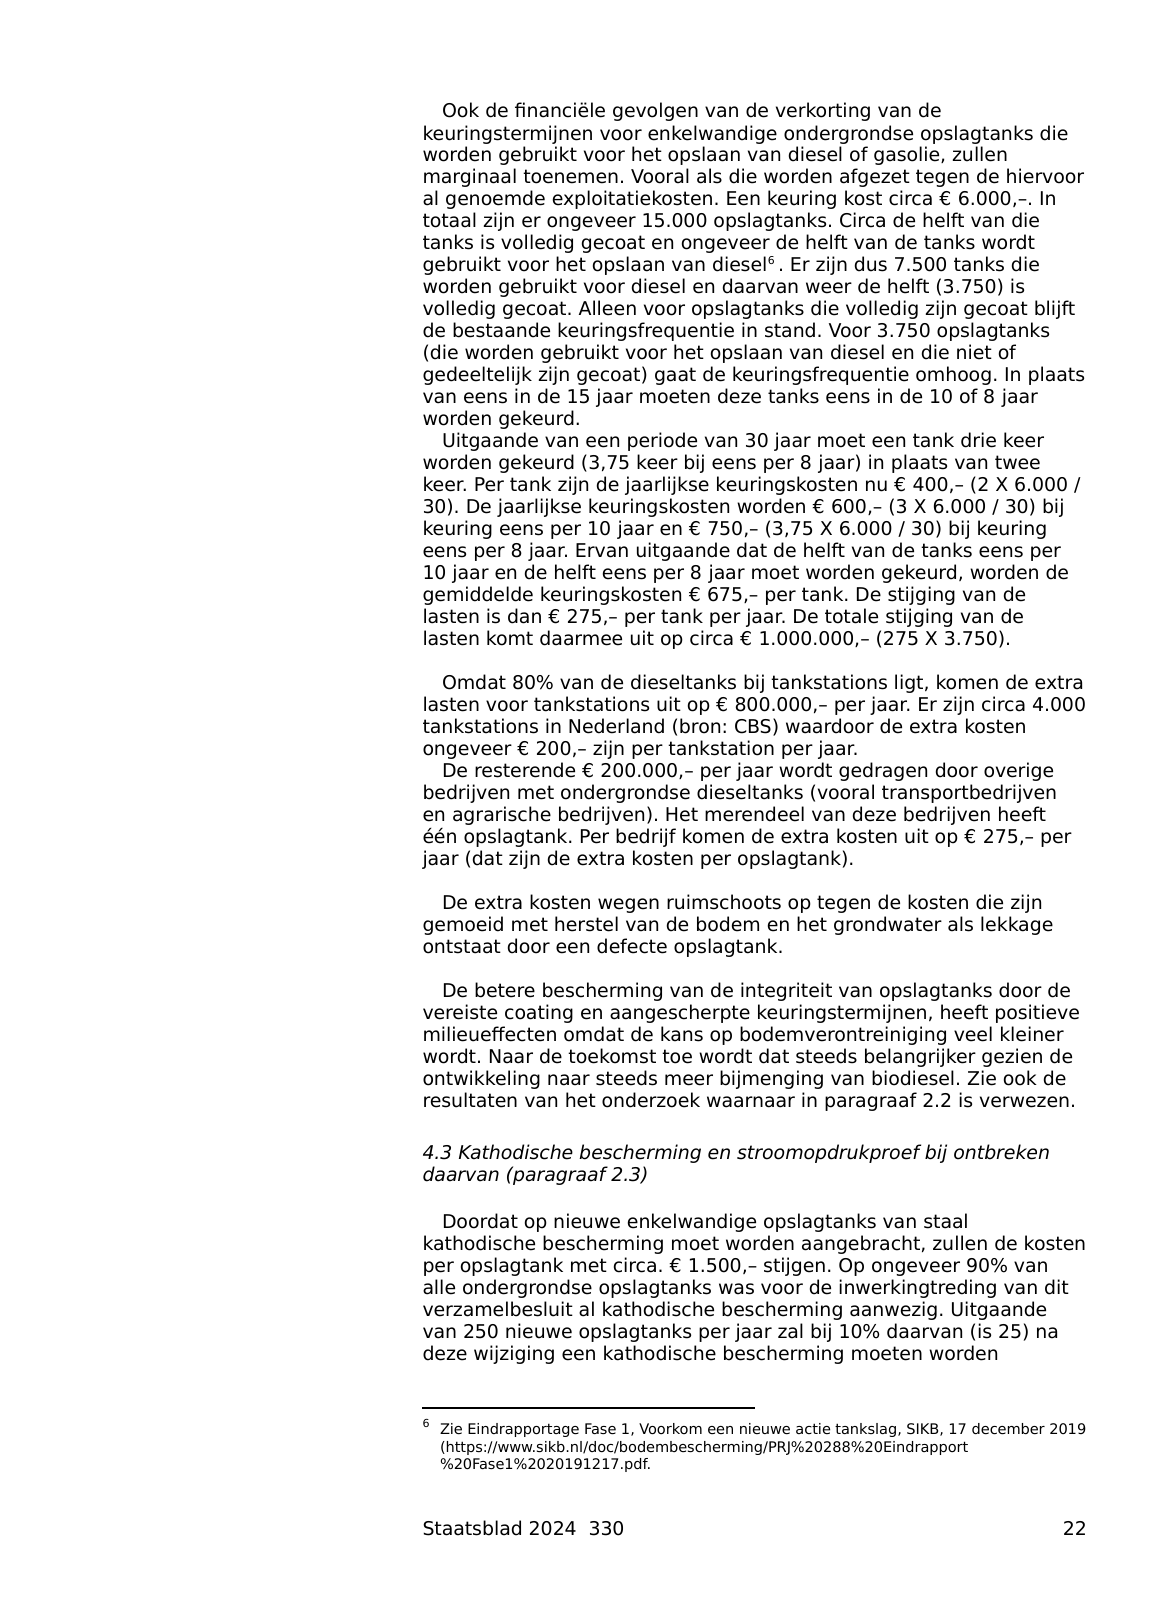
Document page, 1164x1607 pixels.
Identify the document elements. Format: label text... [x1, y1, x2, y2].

text De extra kosten wegen ruimschoots op tegen de kosten die zijn gemoeid met herstel van de bodem en het grondwater als lekkage ontstaat door een defecte opslagtank. [422, 892, 1087, 958]
text Doordat op nieuwe enkelwandige opslagtanks van staal kathodische bescherming moet worden aangebracht, zullen de kosten per opslagtank met circa. € 1.500,– stijgen. Op ongeveer 90% van alle ondergrondse opslagtanks was voor de inwerkingtreding van dit verzamelbesluit al kathodische bescherming aanwezig. Uitgaande van 250 nieuwe opslagtanks per jaar zal bij 10% daarvan (is 25) na deze wijziging een kathodische bescherming moeten worden [422, 1211, 1087, 1365]
text Uitgaande van een periode van 30 jaar moet een tank drie keer worden gekeurd (3,75 keer bij eens per 8 jaar) in plaats van twee keer. Per tank zijn de jaarlijkse keuringskosten nu € 400,– (2 X 6.000 / 30). De jaarlijkse keuringskosten worden € 600,– (3 X 6.000 / 30) bij keuring eens per 10 jaar en € 750,– (3,75 X 6.000 / 30) bij keuring eens per 8 jaar. Ervan uitgaande dat de helft van de tanks eens per 10 jaar en de helft eens per 8 jaar moet worden gekeurd, worden de gemiddelde keuringskosten € 675,– per tank. De stijging van de lasten is dan € 275,– per tank per jaar. De totale stijging van de lasten komt daarmee uit op circa € 1.000.000,– (275 X 3.750). [422, 430, 1087, 650]
text De betere bescherming van de integriteit van opslagtanks door de vereiste coating en aangescherpte keuringstermijnen, heeft positieve milieueffecten omdat de kans op bodemverontreiniging veel kleiner wordt. Naar de toekomst toe wordt dat steeds belangrijker gezien de ontwikkeling naar steeds meer bijmenging van biodiesel. Zie ook de resultaten van het onderzoek waarnaar in paragraaf 2.2 is verwezen. [422, 980, 1087, 1112]
subtitle 4.3 Kathodische bescherming en stroomopdrukproef bij ontbreken daarvan (paragraaf 2.3) [422, 1142, 1087, 1186]
text Omdat 80% van de dieseltanks bij tankstations ligt, komen de extra lasten voor tankstations uit op € 800.000,– per jaar. Er zijn circa 4.000 tankstations in Nederland (bron: CBS) waardoor de extra kosten ongeveer € 200,– zijn per tankstation per jaar. [422, 672, 1087, 760]
text Ook de financiële gevolgen van de verkorting van de keuringstermijnen voor enkelwandige ondergrondse opslagtanks die worden gebruikt voor het opslaan van diesel of gasolie, zullen marginaal toenemen. Vooral als die worden afgezet tegen de hiervoor al genoemde exploitatiekosten. Een keuring kost circa € 6.000,–. In totaal zijn er ongeveer 15.000 opslagtanks. Circa de helft van die tanks is volledig gecoat en ongeveer de helft van de tanks wordt gebruikt voor het opslaan van diesel. Er zijn dus 7.500 tanks die worden gebruikt voor diesel en daarvan weer de helft (3.750) is volledig gecoat. Alleen voor opslagtanks die volledig zijn gecoat blijft de bestaande keuringsfrequentie in stand. Voor 3.750 opslagtanks (die worden gebruikt voor het opslaan van diesel en die niet of gedeeltelijk zijn gecoat) gaat de keuringsfrequentie omhoog. In plaats van eens in de 15 jaar moeten deze tanks eens in de 10 of 8 jaar worden gekeurd. [422, 100, 1087, 430]
text De resterende € 200.000,– per jaar wordt gedragen door overige bedrijven met ondergrondse dieseltanks (vooral transportbedrijven en agrarische bedrijven). Het merendeel van deze bedrijven heeft één opslagtank. Per bedrijf komen de extra kosten uit op € 275,– per jaar (dat zijn de extra kosten per opslagtank). [422, 760, 1087, 870]
text Zie Eindrapportage Fase 1, Voorkom een nieuwe actie tankslag, SIKB, 17 december 2019 (https://www.sikb.nl/doc/bodembescherming/PRJ%20288%20Eindrapport%20Fase1%2020191217.pdf. [422, 1417, 1087, 1473]
